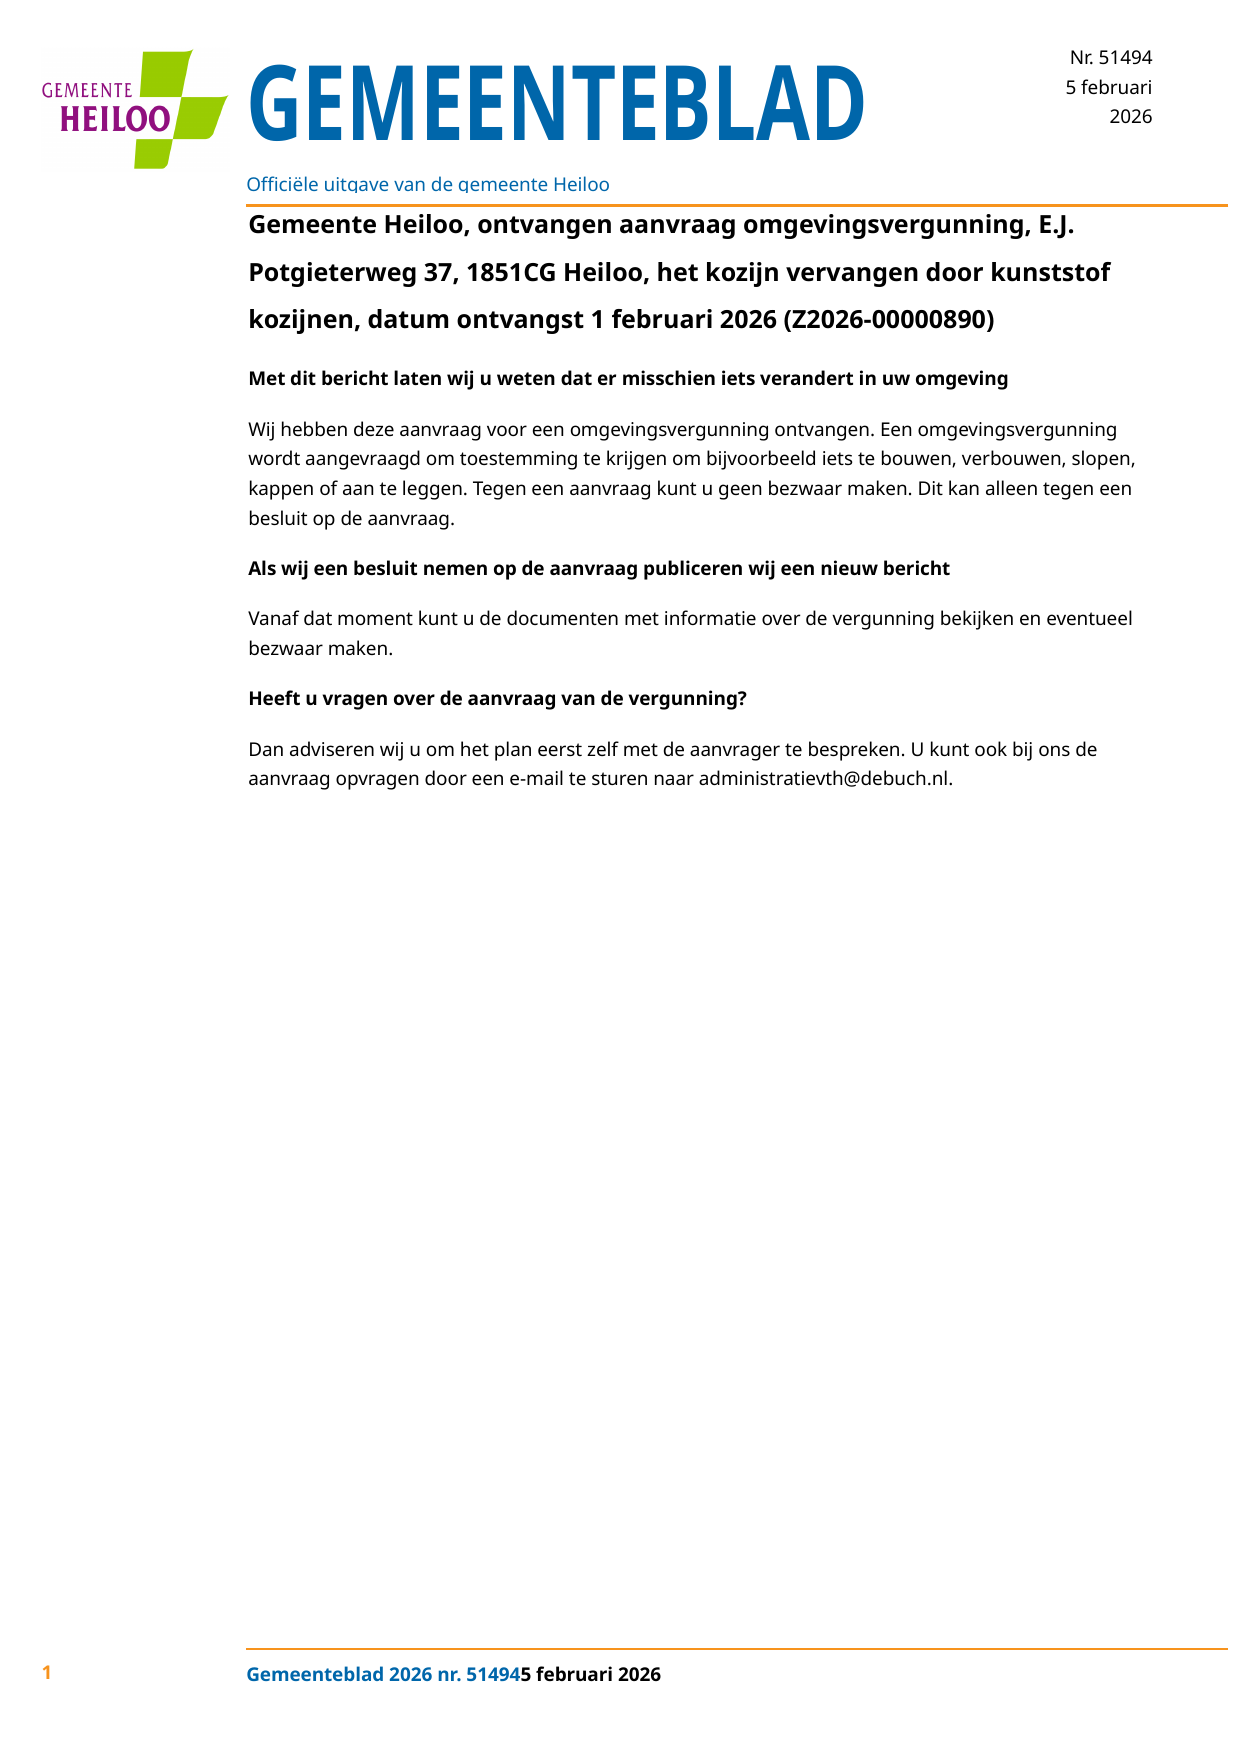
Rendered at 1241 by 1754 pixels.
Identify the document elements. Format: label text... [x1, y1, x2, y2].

picture [41, 47, 231, 172]
text Dan adviseren wij u om het plan eerst zelf met de aanvrager te bespreken. U kunt ook bij ons de aanvraag opvragen door een e-mail te sturen naar administratievth@debuch.nl. [248, 736, 1152, 791]
text Vanaf dat moment kunt u de documenten met informatie over de vergunning bekijken en eventueel bezwaar maken. [248, 606, 1152, 661]
text Gemeente Heiloo, ontvangen aanvraag omgevingsvergunning, E.J. Potgieterweg 37, 1851CG Heiloo, het kozijn vervangen door kunststof kozijnen, datum ontvangst 1 februari 2026 (Z2026-00000890) [248, 207, 1152, 336]
text Als wij een besluit nemen op de aanvraag publiceren wij een nieuw bericht [248, 555, 1152, 581]
text Met dit bericht laten wij u weten dat er misschien iets verandert in uw omgeving [248, 366, 1152, 391]
text Wij hebben deze aanvraag voor een omgevingsvergunning ontvangen. Een omgevingsvergunning wordt aangevraagd om toestemming te krijgen om bijvoorbeeld iets te bouwen, verbouwen, slopen, kappen of aan te leggen. Tegen een aanvraag kunt u geen bezwaar maken. Dit kan alleen tegen een besluit op de aanvraag. [248, 416, 1152, 530]
text Heeft u vragen over de aanvraag van de vergunning? [248, 686, 1152, 711]
